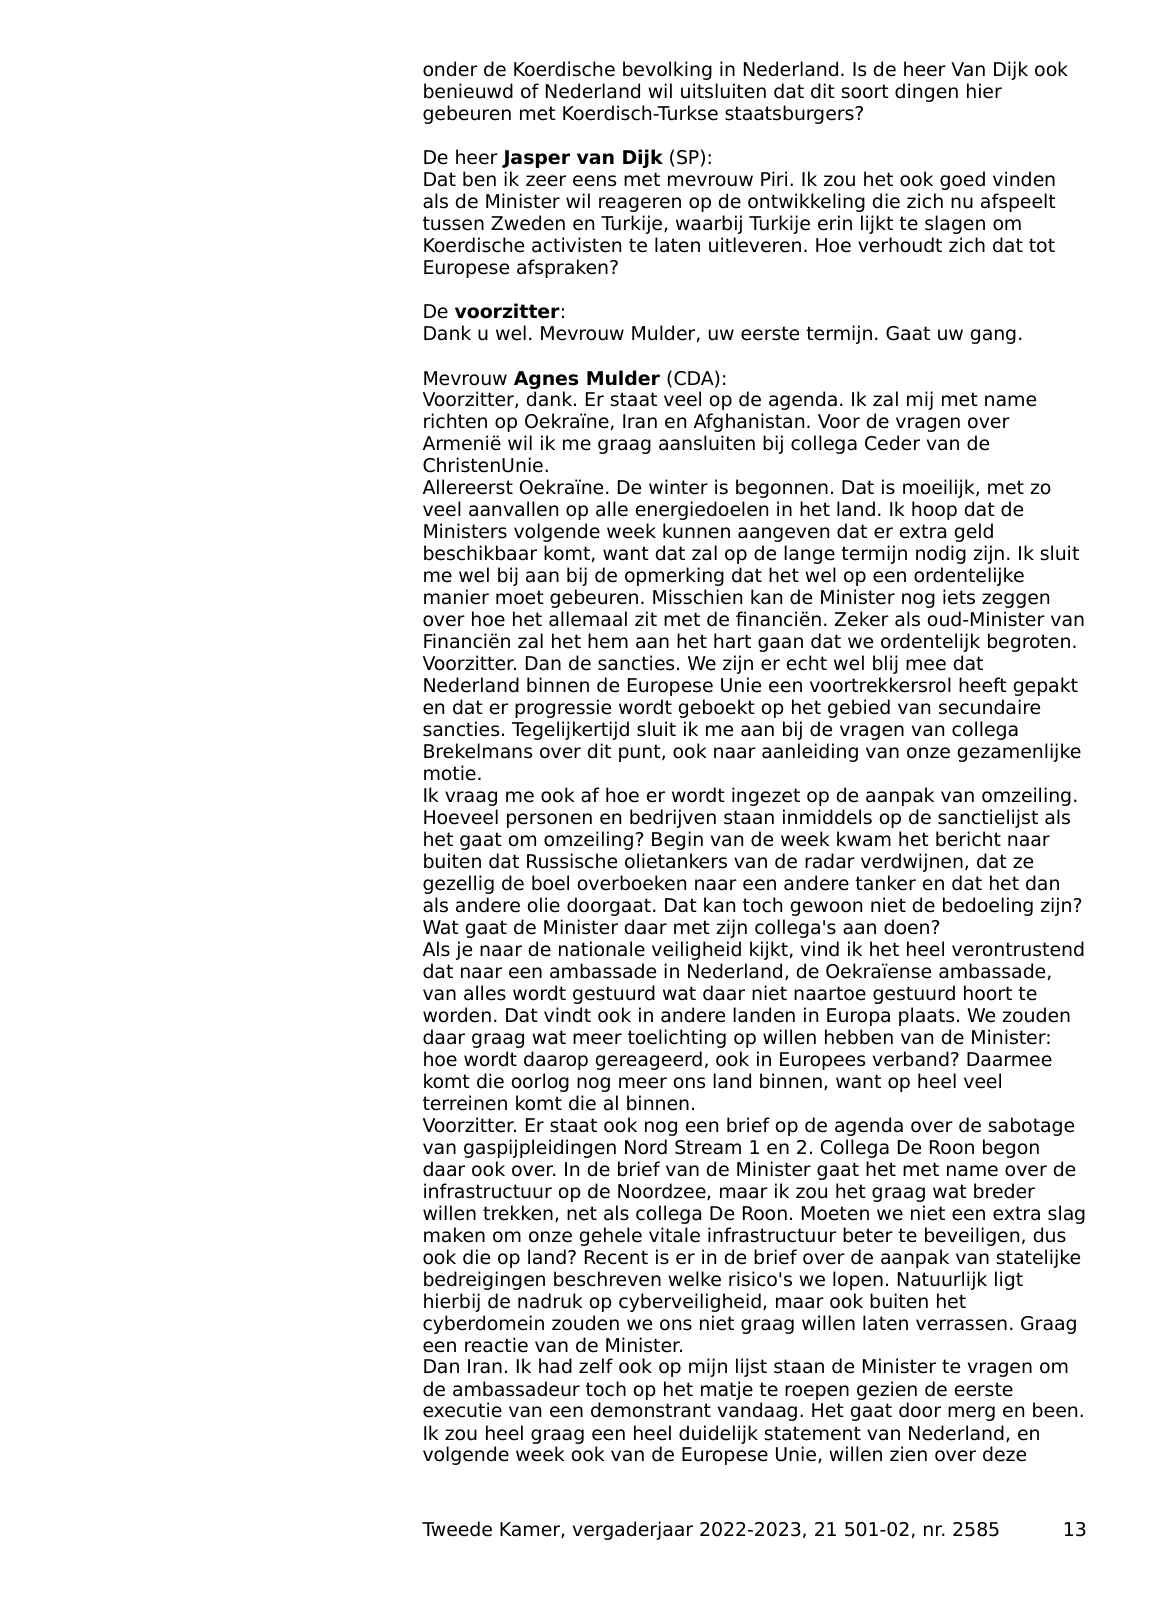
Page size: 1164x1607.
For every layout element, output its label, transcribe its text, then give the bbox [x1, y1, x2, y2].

text Ik vraag me ook af hoe er wordt ingezet op de aanpak van omzeiling. Hoeveel personen en bedrijven staan inmiddels op de sanctielijst als het gaat om omzeiling? Begin van de week kwam het bericht naar buiten dat Russische olietankers van de radar verdwijnen, dat ze gezellig de boel overboeken naar een andere tanker en dat het dan als andere olie doorgaat. Dat kan toch gewoon niet de bedoeling zijn? Wat gaat de Minister daar met zijn collega's aan doen? [422, 785, 1087, 939]
text De voorzitter: [422, 301, 1087, 323]
text Voorzitter, dank. Er staat veel op de agenda. Ik zal mij met name richten op Oekraïne, Iran en Afghanistan. Voor de vragen over Armenië wil ik me graag aansluiten bij collega Ceder van de ChristenUnie. [422, 389, 1087, 477]
text Mevrouw Agnes Mulder (CDA): [422, 367, 1087, 389]
text onder de Koerdische bevolking in Nederland. Is de heer Van Dijk ook benieuwd of Nederland wil uitsluiten dat dit soort dingen hier gebeuren met Koerdisch-Turkse staatsburgers? [422, 59, 1087, 125]
text Voorzitter. Er staat ook nog een brief op de agenda over de sabotage van gaspijpleidingen Nord Stream 1 en 2. Collega De Roon begon daar ook over. In de brief van de Minister gaat het met name over de infrastructuur op de Noordzee, maar ik zou het graag wat breder willen trekken, net als collega De Roon. Moeten we niet een extra slag maken om onze gehele vitale infrastructuur beter te beveiligen, dus ook die op land? Recent is er in de brief over de aanpak van statelijke bedreigingen beschreven welke risico's we lopen. Natuurlijk ligt hierbij de nadruk op cyberveiligheid, maar ook buiten het cyberdomein zouden we ons niet graag willen laten verrassen. Graag een reactie van de Minister. [422, 1115, 1087, 1356]
text De heer Jasper van Dijk (SP): [422, 147, 1087, 169]
text Dat ben ik zeer eens met mevrouw Piri. Ik zou het ook goed vinden als de Minister wil reageren op de ontwikkeling die zich nu afspeelt tussen Zweden en Turkije, waarbij Turkije erin lijkt te slagen om Koerdische activisten te laten uitleveren. Hoe verhoudt zich dat tot Europese afspraken? [422, 169, 1087, 279]
text Allereerst Oekraïne. De winter is begonnen. Dat is moeilijk, met zo veel aanvallen op alle energiedoelen in het land. Ik hoop dat de Ministers volgende week kunnen aangeven dat er extra geld beschikbaar komt, want dat zal op de lange termijn nodig zijn. Ik sluit me wel bij aan bij de opmerking dat het wel op een ordentelijke manier moet gebeuren. Misschien kan de Minister nog iets zeggen over hoe het allemaal zit met de financiën. Zeker als oud-Minister van Financiën zal het hem aan het hart gaan dat we ordentelijk begroten. [422, 477, 1087, 653]
text Als je naar de nationale veiligheid kijkt, vind ik het heel verontrustend dat naar een ambassade in Nederland, de Oekraïense ambassade, van alles wordt gestuurd wat daar niet naartoe gestuurd hoort te worden. Dat vindt ook in andere landen in Europa plaats. We zouden daar graag wat meer toelichting op willen hebben van de Minister: hoe wordt daarop gereageerd, ook in Europees verband? Daarmee komt die oorlog nog meer ons land binnen, want op heel veel terreinen komt die al binnen. [422, 939, 1087, 1115]
text Dank u wel. Mevrouw Mulder, uw eerste termijn. Gaat uw gang. [422, 323, 1087, 345]
text Dan Iran. Ik had zelf ook op mijn lijst staan de Minister te vragen om de ambassadeur toch op het matje te roepen gezien de eerste executie van een demonstrant vandaag. Het gaat door merg en been. Ik zou heel graag een heel duidelijk statement van Nederland, en volgende week ook van de Europese Unie, willen zien over deze [422, 1356, 1087, 1466]
text Voorzitter. Dan de sancties. We zijn er echt wel blij mee dat Nederland binnen de Europese Unie een voortrekkersrol heeft gepakt en dat er progressie wordt geboekt op het gebied van secundaire sancties. Tegelijkertijd sluit ik me aan bij de vragen van collega Brekelmans over dit punt, ook naar aanleiding van onze gezamenlijke motie. [422, 653, 1087, 785]
